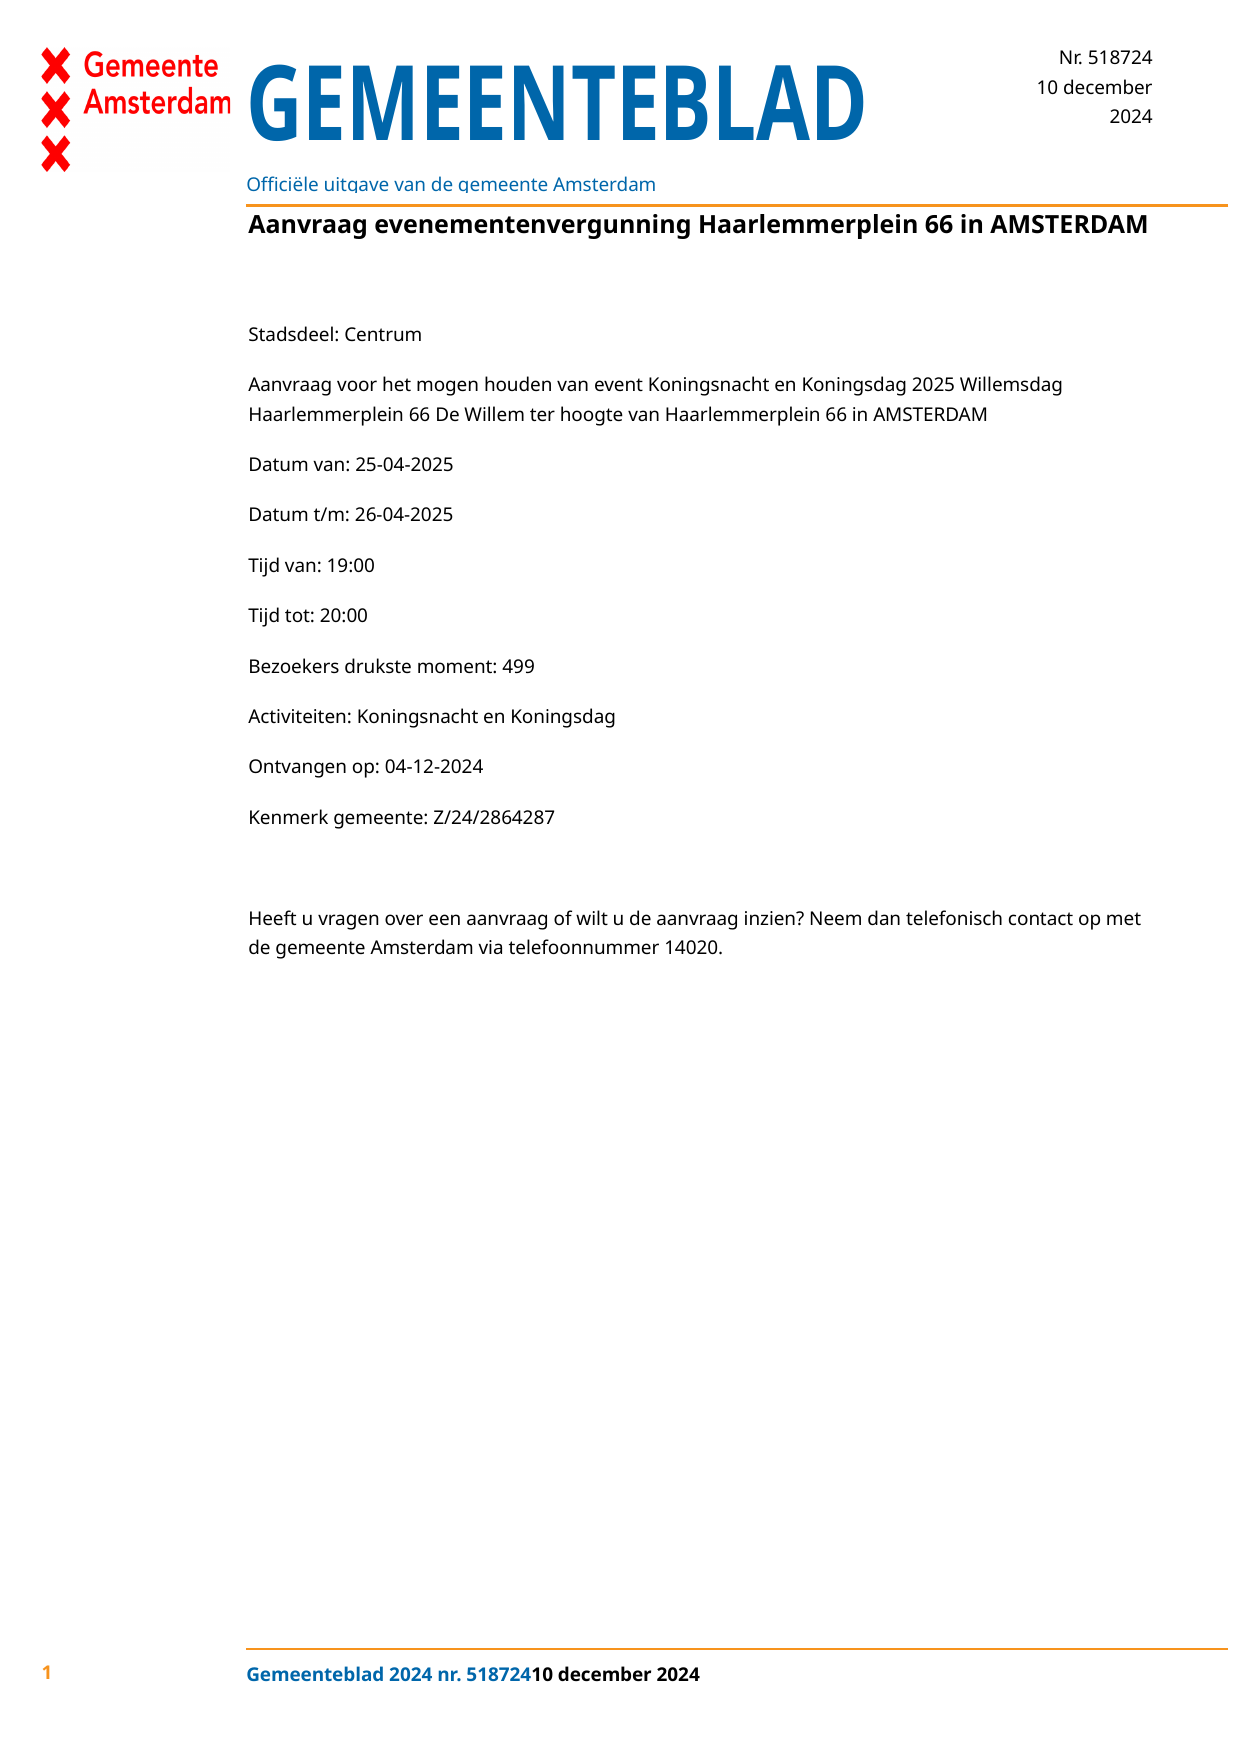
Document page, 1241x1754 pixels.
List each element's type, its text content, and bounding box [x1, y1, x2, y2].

text Tijd tot: 20:00 [248, 602, 1152, 628]
text Datum van: 25-04-2025 [248, 451, 1152, 477]
text Activiteiten: Koningsnacht en Koningsdag [248, 703, 1152, 729]
text Aanvraag voor het mogen houden van event Koningsnacht en Koningsdag 2025 Willemsdag Haarlemmerplein 66 De Willem ter hoogte van Haarlemmerplein 66 in AMSTERDAM [248, 371, 1152, 426]
text Kenmerk gemeente: Z/24/2864287 [248, 804, 1152, 830]
text Stadsdeel: Centrum [248, 321, 1152, 346]
picture [41, 47, 231, 172]
text Heeft u vragen over een aanvraag of wilt u de aanvraag inzien? Neem dan telefonisch contact op met de gemeente Amsterdam via telefoonnummer 14020. [248, 905, 1152, 960]
text Bezoekers drukste moment: 499 [248, 653, 1152, 678]
text Tijd van: 19:00 [248, 552, 1152, 578]
text Datum t/m: 26-04-2025 [248, 502, 1152, 527]
text Aanvraag evenementenvergunning Haarlemmerplein 66 in AMSTERDAM [248, 207, 1152, 241]
text Ontvangen op: 04-12-2024 [248, 754, 1152, 779]
